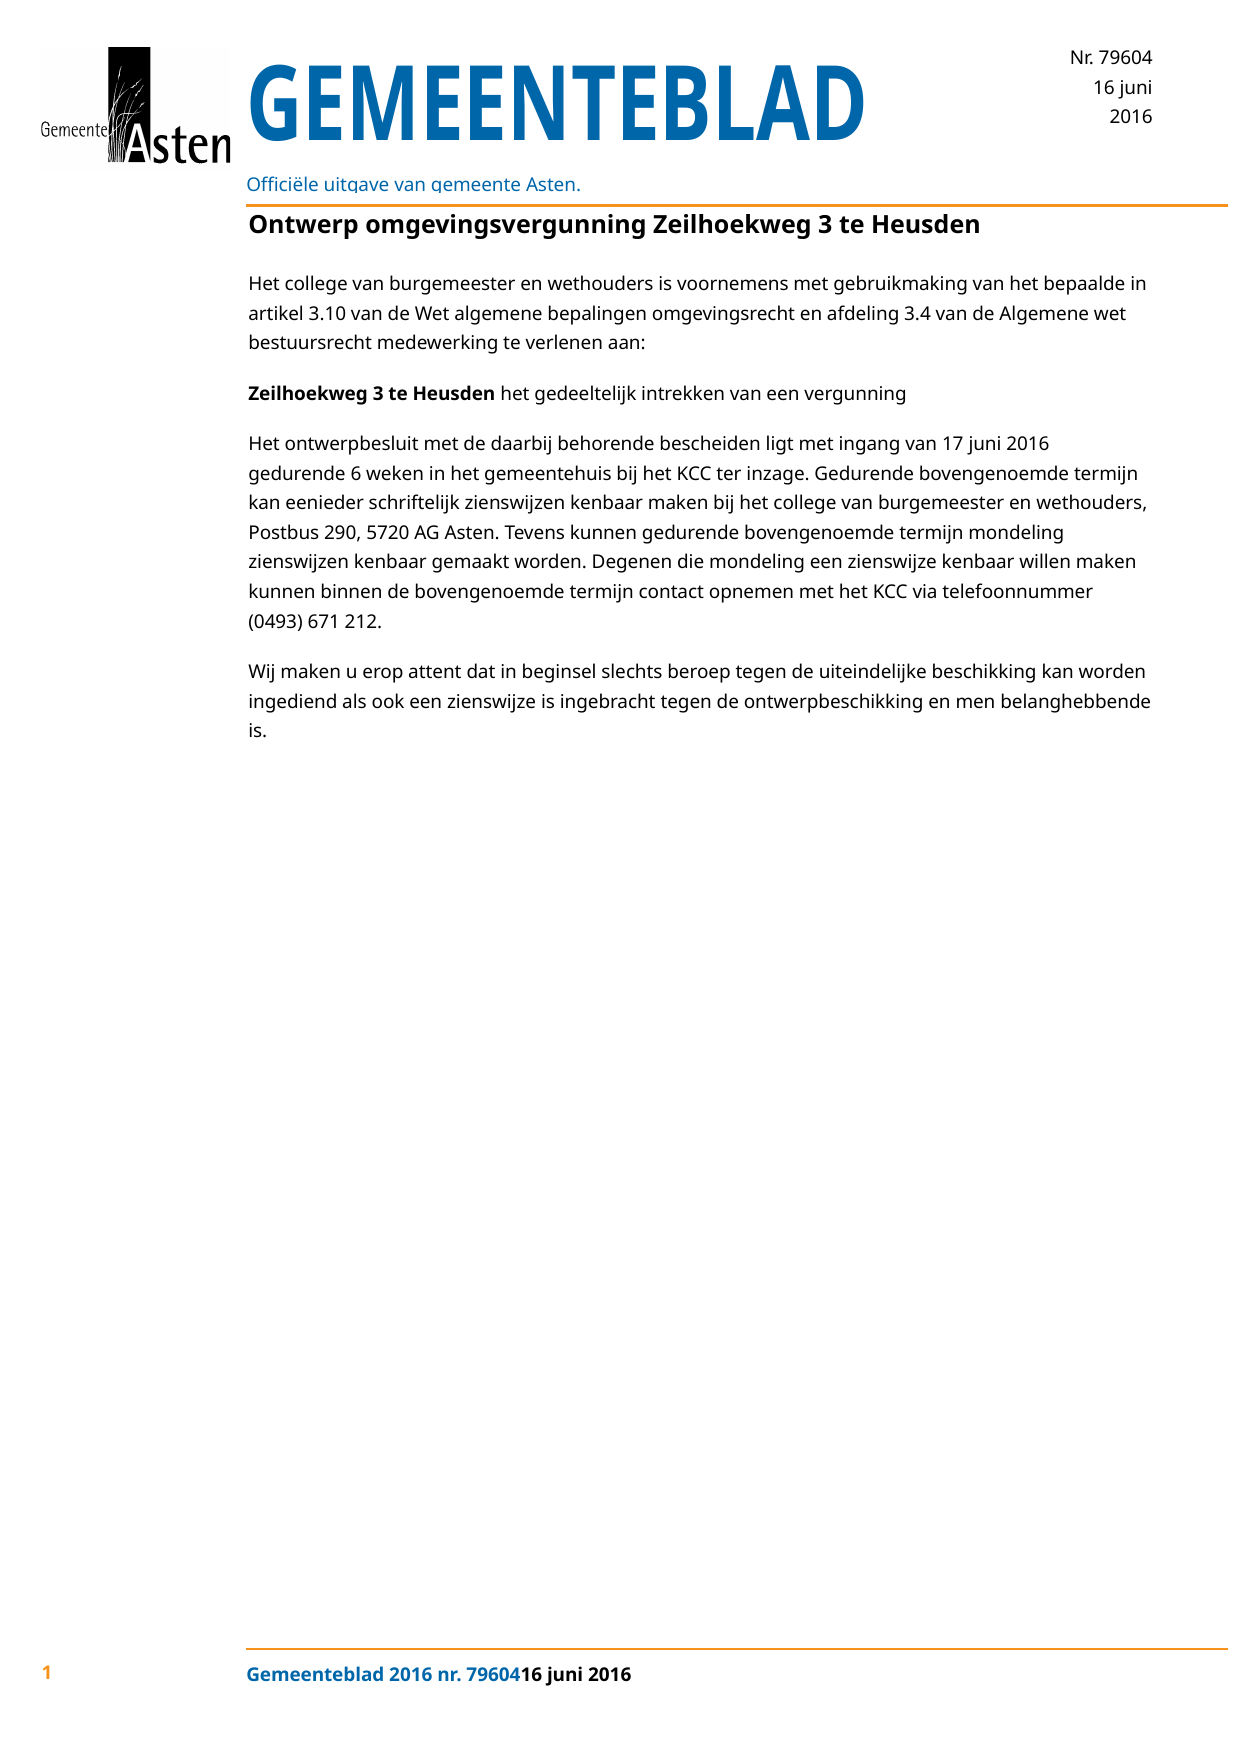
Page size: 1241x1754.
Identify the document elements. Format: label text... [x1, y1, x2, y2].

text Het college van burgemeester en wethouders is voornemens met gebruikmaking van het bepaalde in artikel 3.10 van de Wet algemene bepalingen omgevingsrecht en afdeling 3.4 van de Algemene wet bestuursrecht medewerking te verlenen aan: [248, 270, 1152, 355]
text Zeilhoekweg 3 te Heusden het gedeeltelijk intrekken van een vergunning [248, 380, 1152, 406]
text Ontwerp omgevingsvergunning Zeilhoekweg 3 te Heusden [248, 207, 1152, 241]
picture [41, 47, 231, 172]
text Het ontwerpbesluit met de daarbij behorende bescheiden ligt met ingang van 17 juni 2016 gedurende 6 weken in het gemeentehuis bij het KCC ter inzage. Gedurende bovengenoemde termijn kan eenieder schriftelijk zienswijzen kenbaar maken bij het college van burgemeester en wethouders, Postbus 290, 5720 AG Asten. Tevens kunnen gedurende bovengenoemde termijn mondeling zienswijzen kenbaar gemaakt worden. Degenen die mondeling een zienswijze kenbaar willen maken kunnen binnen de bovengenoemde termijn contact opnemen met het KCC via telefoonnummer (0493) 671 212. [248, 430, 1152, 633]
text Wij maken u erop attent dat in beginsel slechts beroep tegen de uiteindelijke beschikking kan worden ingediend als ook een zienswijze is ingebracht tegen de ontwerpbeschikking en men belanghebbende is. [248, 658, 1152, 743]
